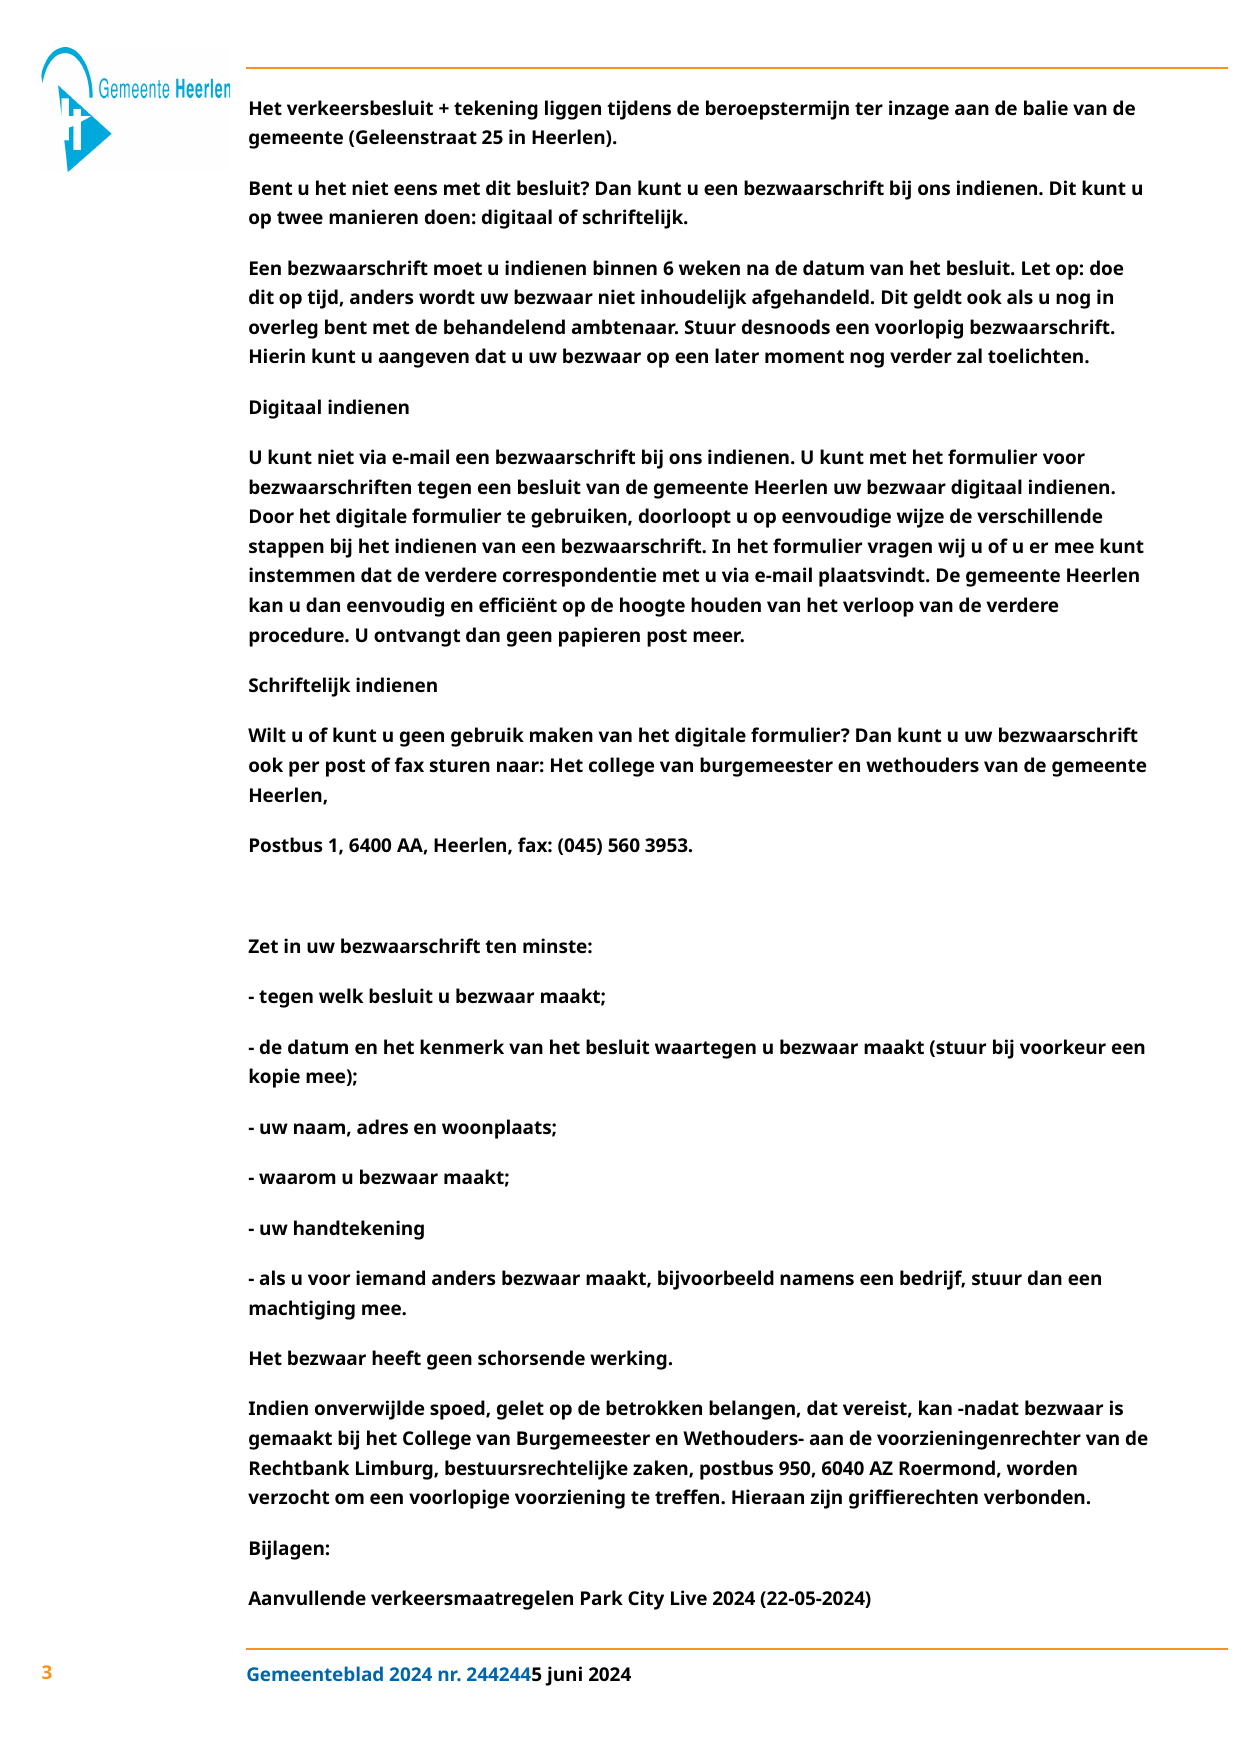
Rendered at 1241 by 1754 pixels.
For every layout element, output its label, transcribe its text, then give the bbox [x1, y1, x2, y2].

text - de datum en het kenmerk van het besluit waartegen u bezwaar maakt (stuur bij voorkeur een kopie mee); [248, 1034, 1152, 1089]
text Wilt u of kunt u geen gebruik maken van het digitale formulier? Dan kunt u uw bezwaarschrift ook per post of fax sturen naar: Het college van burgemeester en wethouders van de gemeente Heerlen, [248, 723, 1152, 808]
text - als u voor iemand anders bezwaar maakt, bijvoorbeeld namens een bedrijf, stuur dan een machtiging mee. [248, 1265, 1152, 1321]
text Postbus 1, 6400 AA, Heerlen, fax: (045) 560 3953. [248, 832, 1152, 858]
text - uw naam, adres en woonplaats; [248, 1114, 1152, 1140]
picture [41, 47, 231, 172]
text - uw handtekening [248, 1215, 1152, 1241]
text Bijlagen: [248, 1535, 1152, 1561]
text Indien onverwijlde spoed, gelet op de betrokken belangen, dat vereist, kan -nadat bezwaar is gemaakt bij het College van Burgemeester en Wethouders- aan de voorzieningenrechter van de Rechtbank Limburg, bestuursrechtelijke zaken, postbus 950, 6040 AZ Roermond, worden verzocht om een voorlopige voorziening te treffen. Hieraan zijn griffierechten verbonden. [248, 1396, 1152, 1510]
text U kunt niet via e-mail een bezwaarschrift bij ons indienen. U kunt met het formulier voor bezwaarschriften tegen een besluit van de gemeente Heerlen uw bezwaar digitaal indienen. Door het digitale formulier te gebruiken, doorloopt u op eenvoudige wijze de verschillende stappen bij het indienen van een bezwaarschrift. In het formulier vragen wij u of u er mee kunt instemmen dat de verdere correspondentie met u via e-mail plaatsvindt. De gemeente Heerlen kan u dan eenvoudig en efficiënt op de hoogte houden van het verloop van de verdere procedure. U ontvangt dan geen papieren post meer. [248, 444, 1152, 648]
text Zet in uw bezwaarschrift ten minste: [248, 933, 1152, 959]
text Digitaal indienen [248, 394, 1152, 420]
text Het verkeersbesluit + tekening liggen tijdens de beroepstermijn ter inzage aan de balie van de gemeente (Geleenstraat 25 in Heerlen). [248, 95, 1152, 150]
picture [41, 47, 59, 70]
text Het bezwaar heeft geen schorsende werking. [248, 1345, 1152, 1371]
text Schriftelijk indienen [248, 672, 1152, 698]
text Bent u het niet eens met dit besluit? Dan kunt u een bezwaarschrift bij ons indienen. Dit kunt u op twee manieren doen: digitaal of schriftelijk. [248, 175, 1152, 230]
text Aanvullende verkeersmaatregelen Park City Live 2024 (22-05-2024) [248, 1585, 1152, 1611]
text Een bezwaarschrift moet u indienen binnen 6 weken na de datum van het besluit. Let op: doe dit op tijd, anders wordt uw bezwaar niet inhoudelijk afgehandeld. Dit geldt ook als u nog in overleg bent met de behandelend ambtenaar. Stuur desnoods een voorlopig bezwaarschrift. Hierin kunt u aangeven dat u uw bezwaar op een later moment nog verder zal toelichten. [248, 255, 1152, 369]
text - waarom u bezwaar maakt; [248, 1164, 1152, 1190]
text - tegen welk besluit u bezwaar maakt; [248, 983, 1152, 1009]
